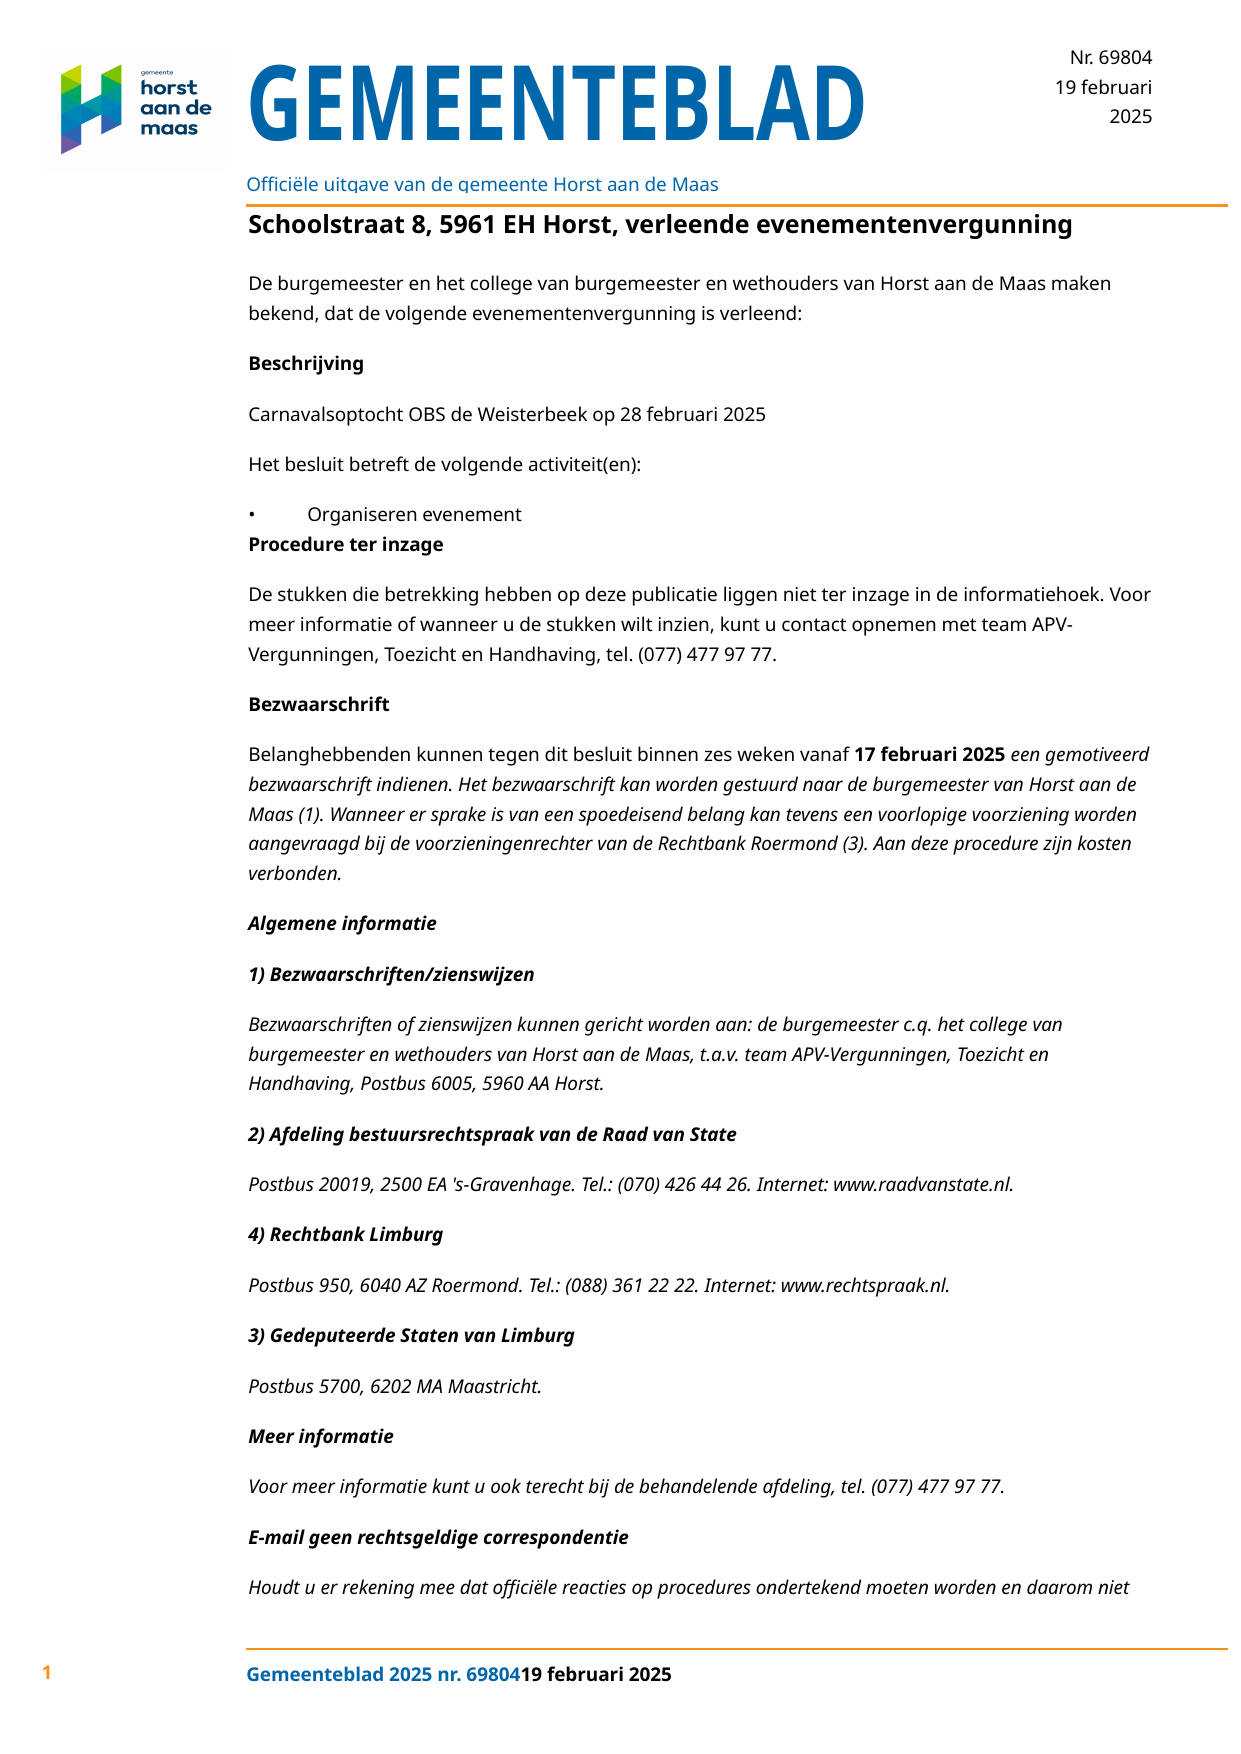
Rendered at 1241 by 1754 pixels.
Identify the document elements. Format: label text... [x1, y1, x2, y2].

text Beschrijving [248, 350, 1152, 376]
picture [41, 47, 231, 172]
text Belanghebbenden kunnen tegen dit besluit binnen zes weken vanaf 17 februari 2025 een gemotiveerd bezwaarschrift indienen. Het bezwaarschrift kan worden gestuurd naar de burgemeester van Horst aan de Maas (1). Wanneer er sprake is van een spoedeisend belang kan tevens een voorlopige voorziening worden aangevraagd bij de voorzieningenrechter van de Rechtbank Roermond (3). Aan deze procedure zijn kosten verbonden. [248, 742, 1152, 886]
text Bezwaarschriften of zienswijzen kunnen gericht worden aan: de burgemeester c.q. het college van burgemeester en wethouders van Horst aan de Maas, t.a.v. team APV-Vergunningen, Toezicht en Handhaving, Postbus 6005, 5960 AA Horst. [248, 1011, 1152, 1096]
text Procedure ter inzage [248, 531, 1152, 557]
text Carnavalsoptocht OBS de Weisterbeek op 28 februari 2025 [248, 401, 1152, 426]
list Organiseren evenement [248, 502, 1152, 527]
text Algemene informatie [248, 910, 1152, 936]
text Postbus 20019, 2500 EA 's-Gravenhage. Tel.: (070) 426 44 26. Internet: www.raadvanstate.nl. [248, 1171, 1152, 1197]
text Meer informatie [248, 1423, 1152, 1449]
text 4) Rechtbank Limburg [248, 1222, 1152, 1247]
text 3) Gedeputeerde Staten van Limburg [248, 1322, 1152, 1348]
text Bezwaarschrift [248, 691, 1152, 717]
text De stukken die betrekking hebben op deze publicatie liggen niet ter inzage in de informatiehoek. Voor meer informatie of wanneer u de stukken wilt inzien, kunt u contact opnemen met team APV-Vergunningen, Toezicht en Handhaving, tel. (077) 477 97 77. [248, 582, 1152, 666]
text Houdt u er rekening mee dat officiële reacties op procedures ondertekend moeten worden en daarom niet [248, 1574, 1152, 1600]
text E-mail geen rechtsgeldige correspondentie [248, 1524, 1152, 1550]
text De burgemeester en het college van burgemeester en wethouders van Horst aan de Maas maken bekend, dat de volgende evenementenvergunning is verleend: [248, 270, 1152, 326]
text Voor meer informatie kunt u ook terecht bij de behandelende afdeling, tel. (077) 477 97 77. [248, 1474, 1152, 1499]
text Postbus 950, 6040 AZ Roermond. Tel.: (088) 361 22 22. Internet: www.rechtspraak.nl. [248, 1272, 1152, 1298]
text Het besluit betreft de volgende activiteit(en): [248, 451, 1152, 477]
text Postbus 5700, 6202 MA Maastricht. [248, 1373, 1152, 1398]
text 1) Bezwaarschriften/zienswijzen [248, 961, 1152, 986]
text Schoolstraat 8, 5961 EH Horst, verleende evenementenvergunning [248, 207, 1152, 241]
text 2) Afdeling bestuursrechtspraak van de Raad van State [248, 1121, 1152, 1146]
